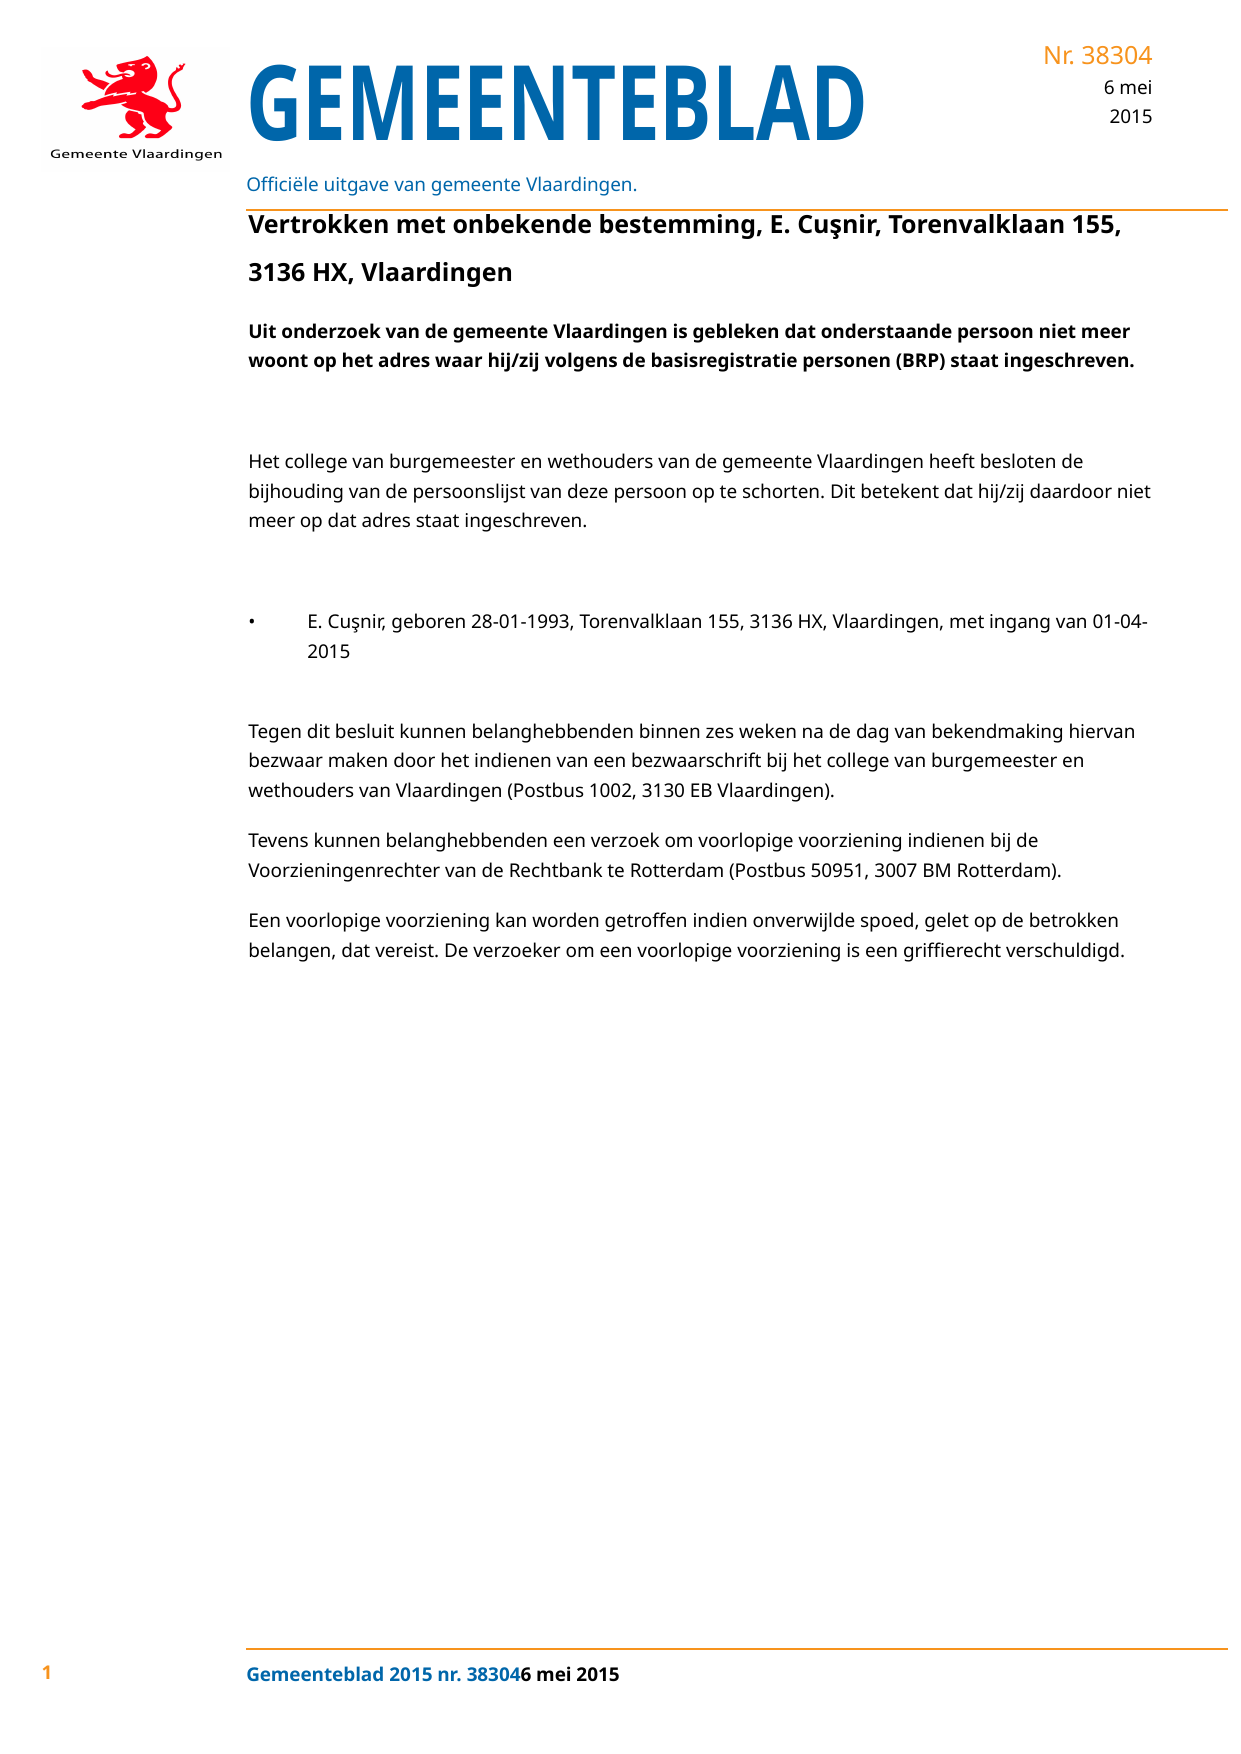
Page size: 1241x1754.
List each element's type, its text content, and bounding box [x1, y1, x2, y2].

list E. Cuşnir, geboren 28-01-1993, Torenvalklaan 155, 3136 HX, Vlaardingen, met ingang van 01-04-2015 [248, 608, 1152, 664]
text Vertrokken met onbekende bestemming, E. Cuşnir, Torenvalklaan 155, 3136 HX, Vlaardingen [248, 211, 1152, 288]
text Het college van burgemeester en wethouders van de gemeente Vlaardingen heeft besloten de bijhouding van de persoonslijst van deze persoon op te schorten. Dit betekent dat hij/zij daardoor niet meer op dat adres staat ingeschreven. [248, 448, 1152, 533]
text Tegen dit besluit kunnen belanghebbenden binnen zes weken na de dag van bekendmaking hiervan bezwaar maken door het indienen van een bezwaarschrift bij het college van burgemeester en wethouders van Vlaardingen (Postbus 1002, 3130 EB Vlaardingen). [248, 718, 1152, 803]
picture [41, 47, 231, 172]
text Een voorlopige voorziening kan worden getroffen indien onverwijlde spoed, gelet op de betrokken belangen, dat vereist. De verzoeker om een voorlopige voorziening is een griffierecht verschuldigd. [248, 907, 1152, 963]
text Tevens kunnen belanghebbenden een verzoek om voorlopige voorziening indienen bij de Voorzieningenrechter van de Rechtbank te Rotterdam (Postbus 50951, 3007 BM Rotterdam). [248, 827, 1152, 883]
text Uit onderzoek van de gemeente Vlaardingen is gebleken dat onderstaande persoon niet meer woont op het adres waar hij/zij volgens de basisregistratie personen (BRP) staat ingeschreven. [248, 318, 1152, 373]
